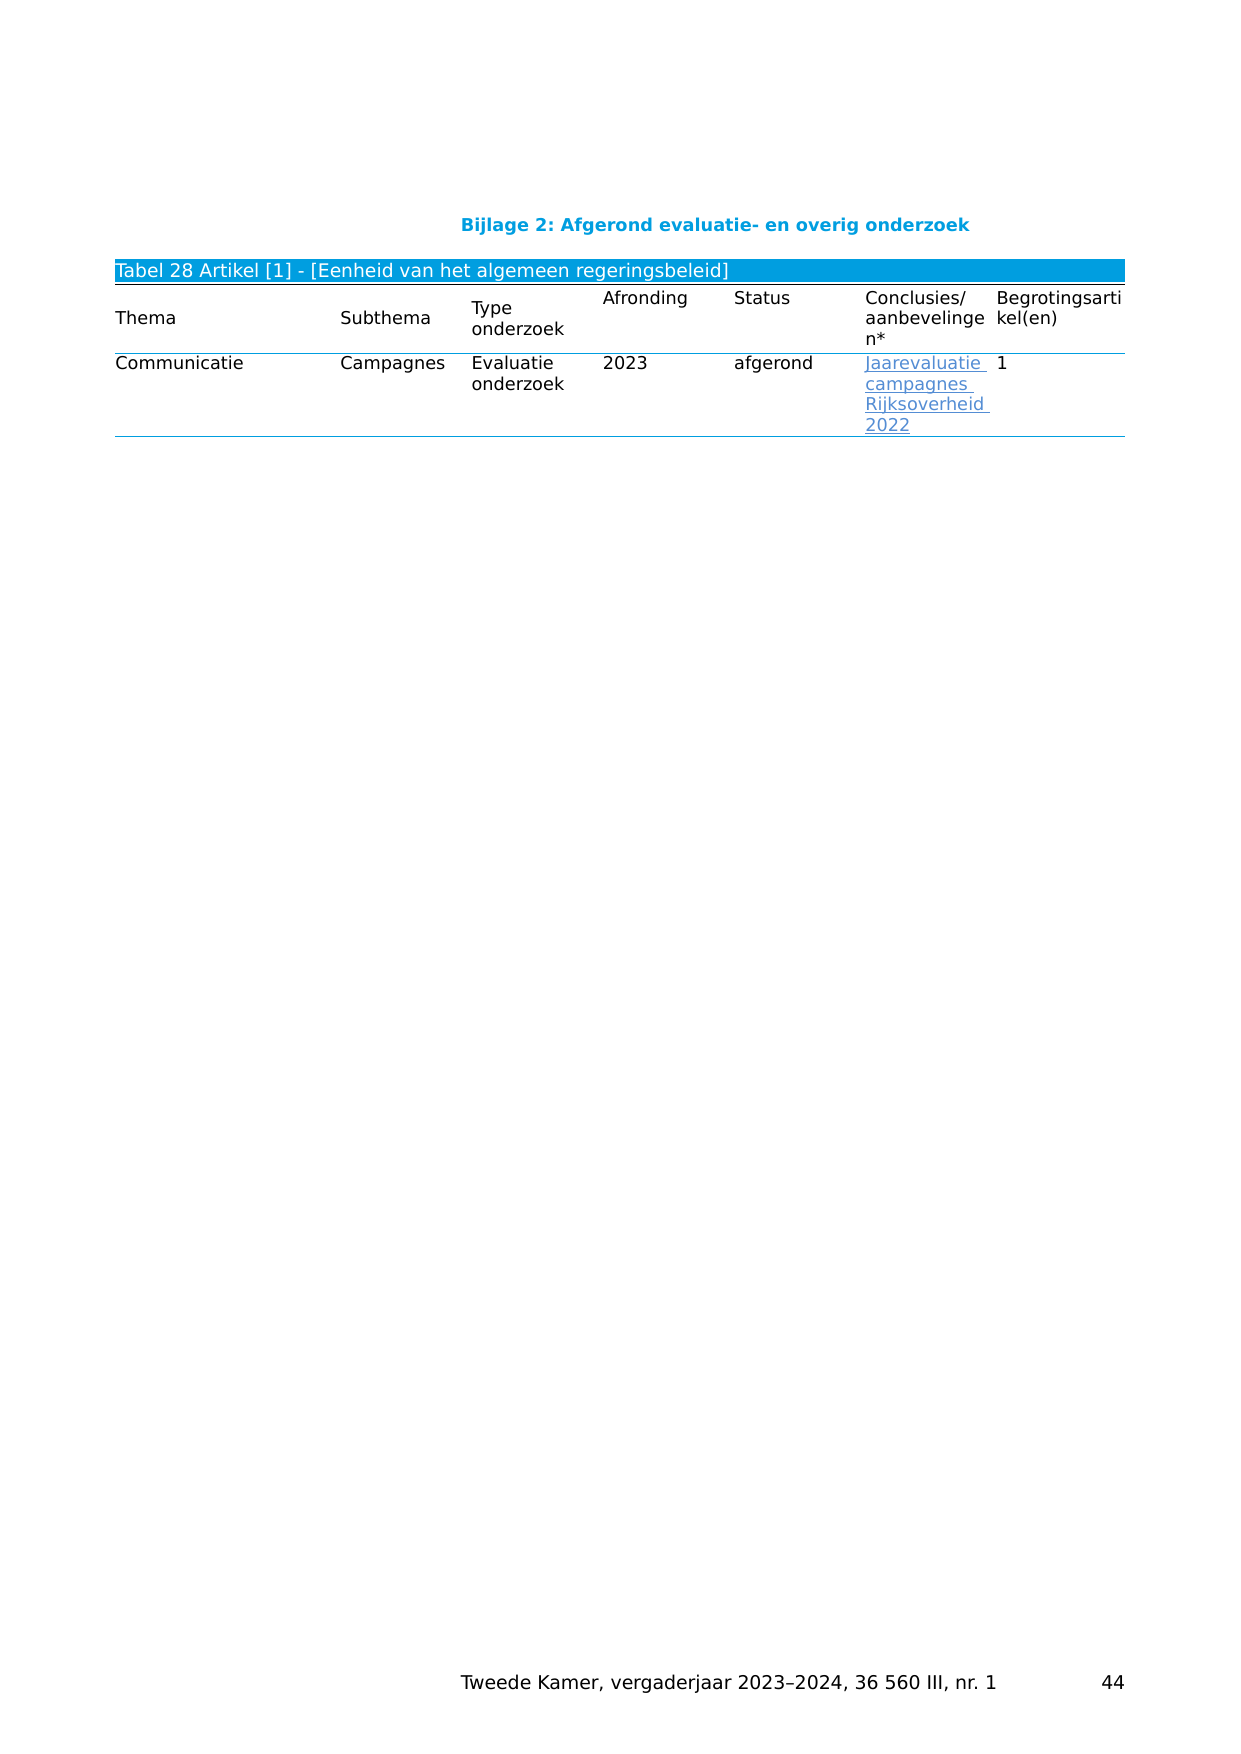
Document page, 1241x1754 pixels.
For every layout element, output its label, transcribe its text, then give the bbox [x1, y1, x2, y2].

table_cell 1 [994, 354, 1125, 436]
table_cell Type onderzoek [469, 285, 600, 352]
table_cell Afronding [600, 285, 731, 352]
table_cell 2023 [600, 354, 731, 436]
table_cell afgerond [731, 354, 862, 436]
table_cell Jaarevaluatie campagnes Rijksoverheid 2022 [862, 354, 993, 436]
table_cell Conclusies/aanbevelingen* [862, 285, 993, 352]
table_cell Thema [115, 285, 337, 352]
table_cell Begrotingsartikel(en) [994, 285, 1125, 352]
title Bijlage 2: Afgerond evaluatie- en overig onderzoek [461, 213, 1125, 236]
table_cell Communicatie [115, 354, 337, 436]
table_cell Evaluatie onderzoek [469, 354, 600, 436]
table_cell Subthema [337, 285, 468, 352]
table_cell Campagnes [337, 354, 468, 436]
table_cell Status [731, 285, 862, 352]
